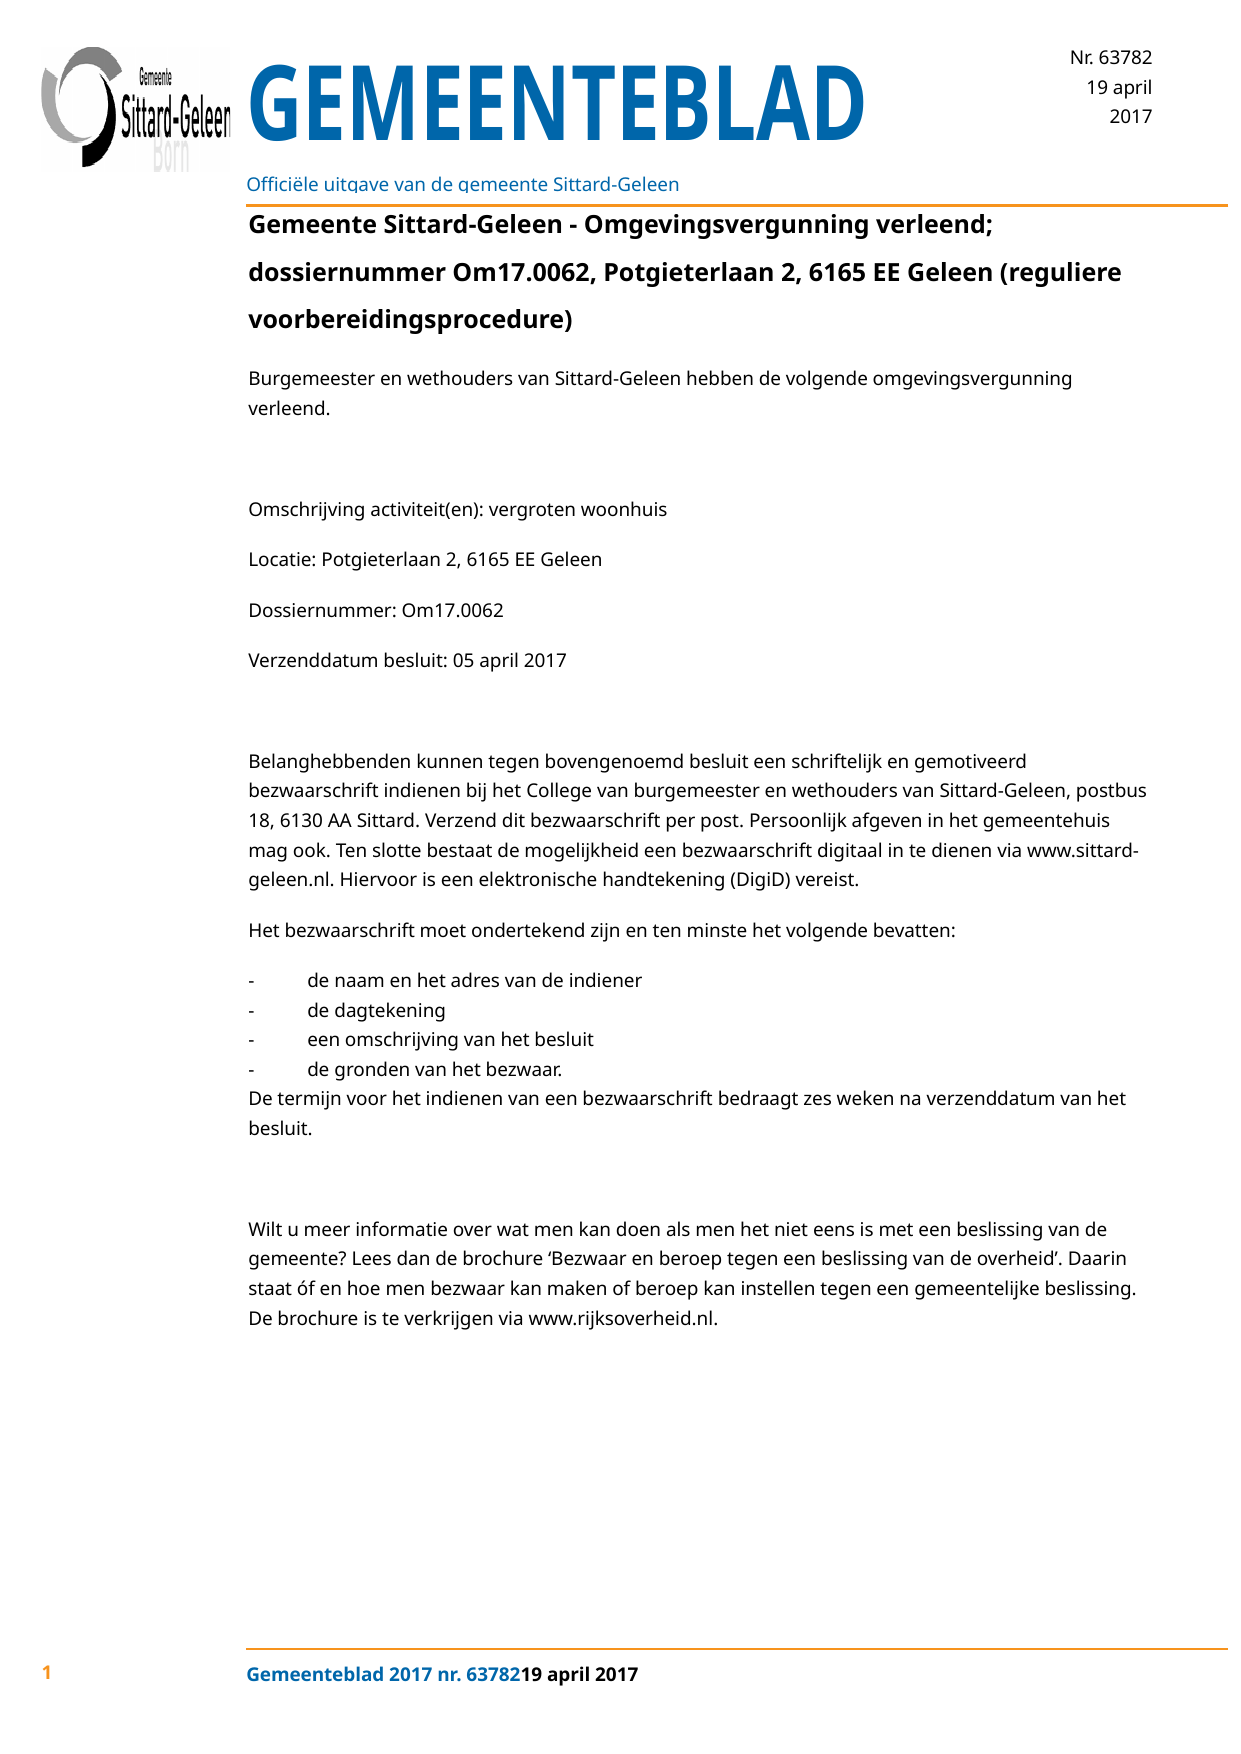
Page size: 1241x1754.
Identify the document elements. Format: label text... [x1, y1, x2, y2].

list een omschrijving van het besluit [248, 1026, 1152, 1052]
list de naam en het adres van de indiener [248, 967, 1152, 993]
text Gemeente Sittard-Geleen - Omgevingsvergunning verleend; dossiernummer Om17.0062, Potgieterlaan 2, 6165 EE Geleen (reguliere voorbereidingsprocedure) [248, 207, 1152, 336]
text Belanghebbenden kunnen tegen bovengenoemd besluit een schriftelijk en gemotiveerd bezwaarschrift indienen bij het College van burgemeester en wethouders van Sittard-Geleen, postbus 18, 6130 AA Sittard. Verzend dit bezwaarschrift per post. Persoonlijk afgeven in het gemeentehuis mag ook. Ten slotte bestaat de mogelijkheid een bezwaarschrift digitaal in te dienen via www.sittard-geleen.nl. Hiervoor is een elektronische handtekening (DigiD) vereist. [248, 748, 1152, 892]
list de gronden van het bezwaar. [248, 1056, 1152, 1082]
text Wilt u meer informatie over wat men kan doen als men het niet eens is met een beslissing van de gemeente? Lees dan de brochure ‘Bezwaar en beroep tegen een beslissing van de overheid’. Daarin staat óf en hoe men bezwaar kan maken of beroep kan instellen tegen een gemeentelijke beslissing. De brochure is te verkrijgen via www.rijksoverheid.nl. [248, 1216, 1152, 1330]
text De termijn voor het indienen van een bezwaarschrift bedraagt zes weken na verzenddatum van het besluit. [248, 1086, 1152, 1141]
list de dagtekening [248, 997, 1152, 1022]
text Verzenddatum besluit: 05 april 2017 [248, 647, 1152, 673]
text Burgemeester en wethouders van Sittard-Geleen hebben de volgende omgevingsvergunning verleend. [248, 366, 1152, 421]
text Omschrijving activiteit(en): vergroten woonhuis [248, 496, 1152, 522]
text Locatie: Potgieterlaan 2, 6165 EE Geleen [248, 546, 1152, 572]
text Dossiernummer: Om17.0062 [248, 597, 1152, 622]
picture [41, 47, 231, 172]
text Het bezwaarschrift moet ondertekend zijn en ten minste het volgende bevatten: [248, 917, 1152, 942]
